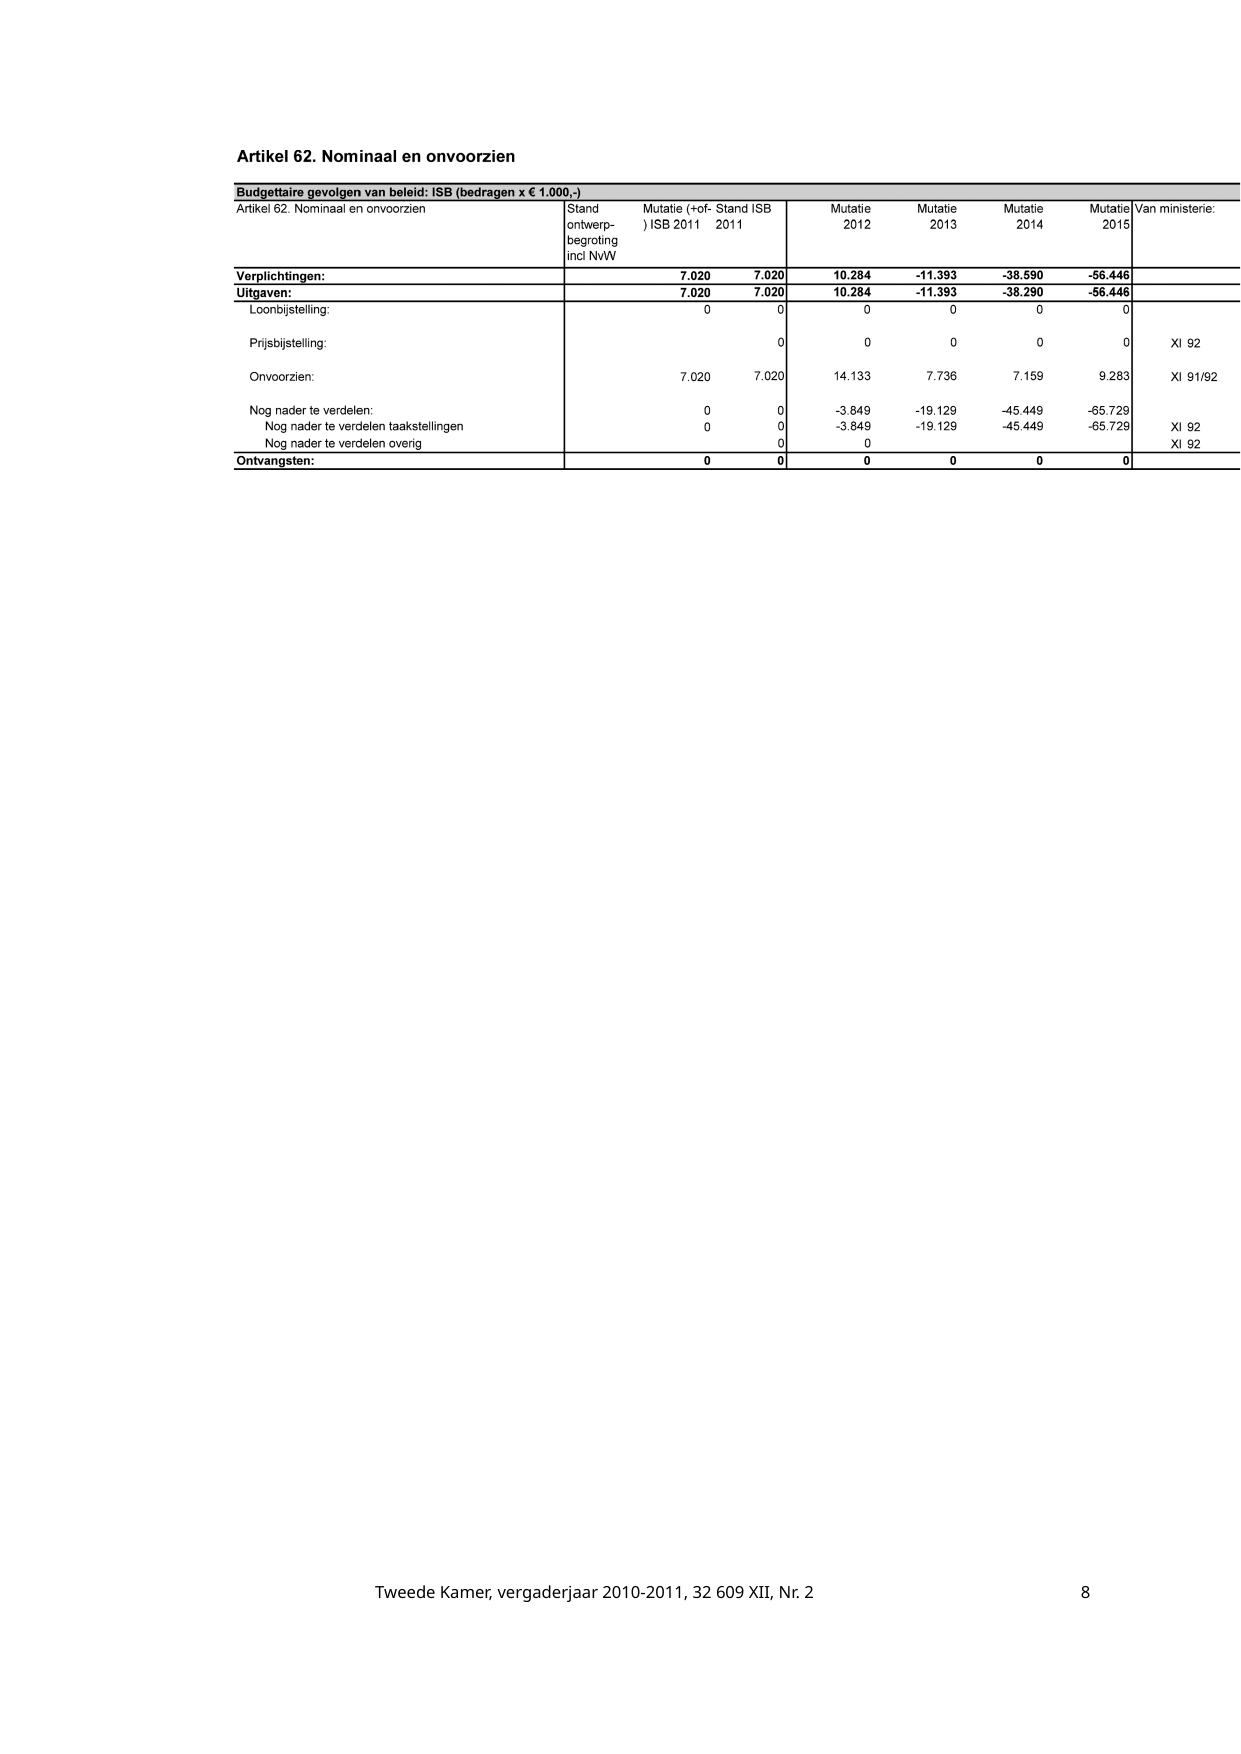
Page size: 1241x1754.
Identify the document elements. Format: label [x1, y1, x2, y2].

picture [233, 150, 1241, 470]
